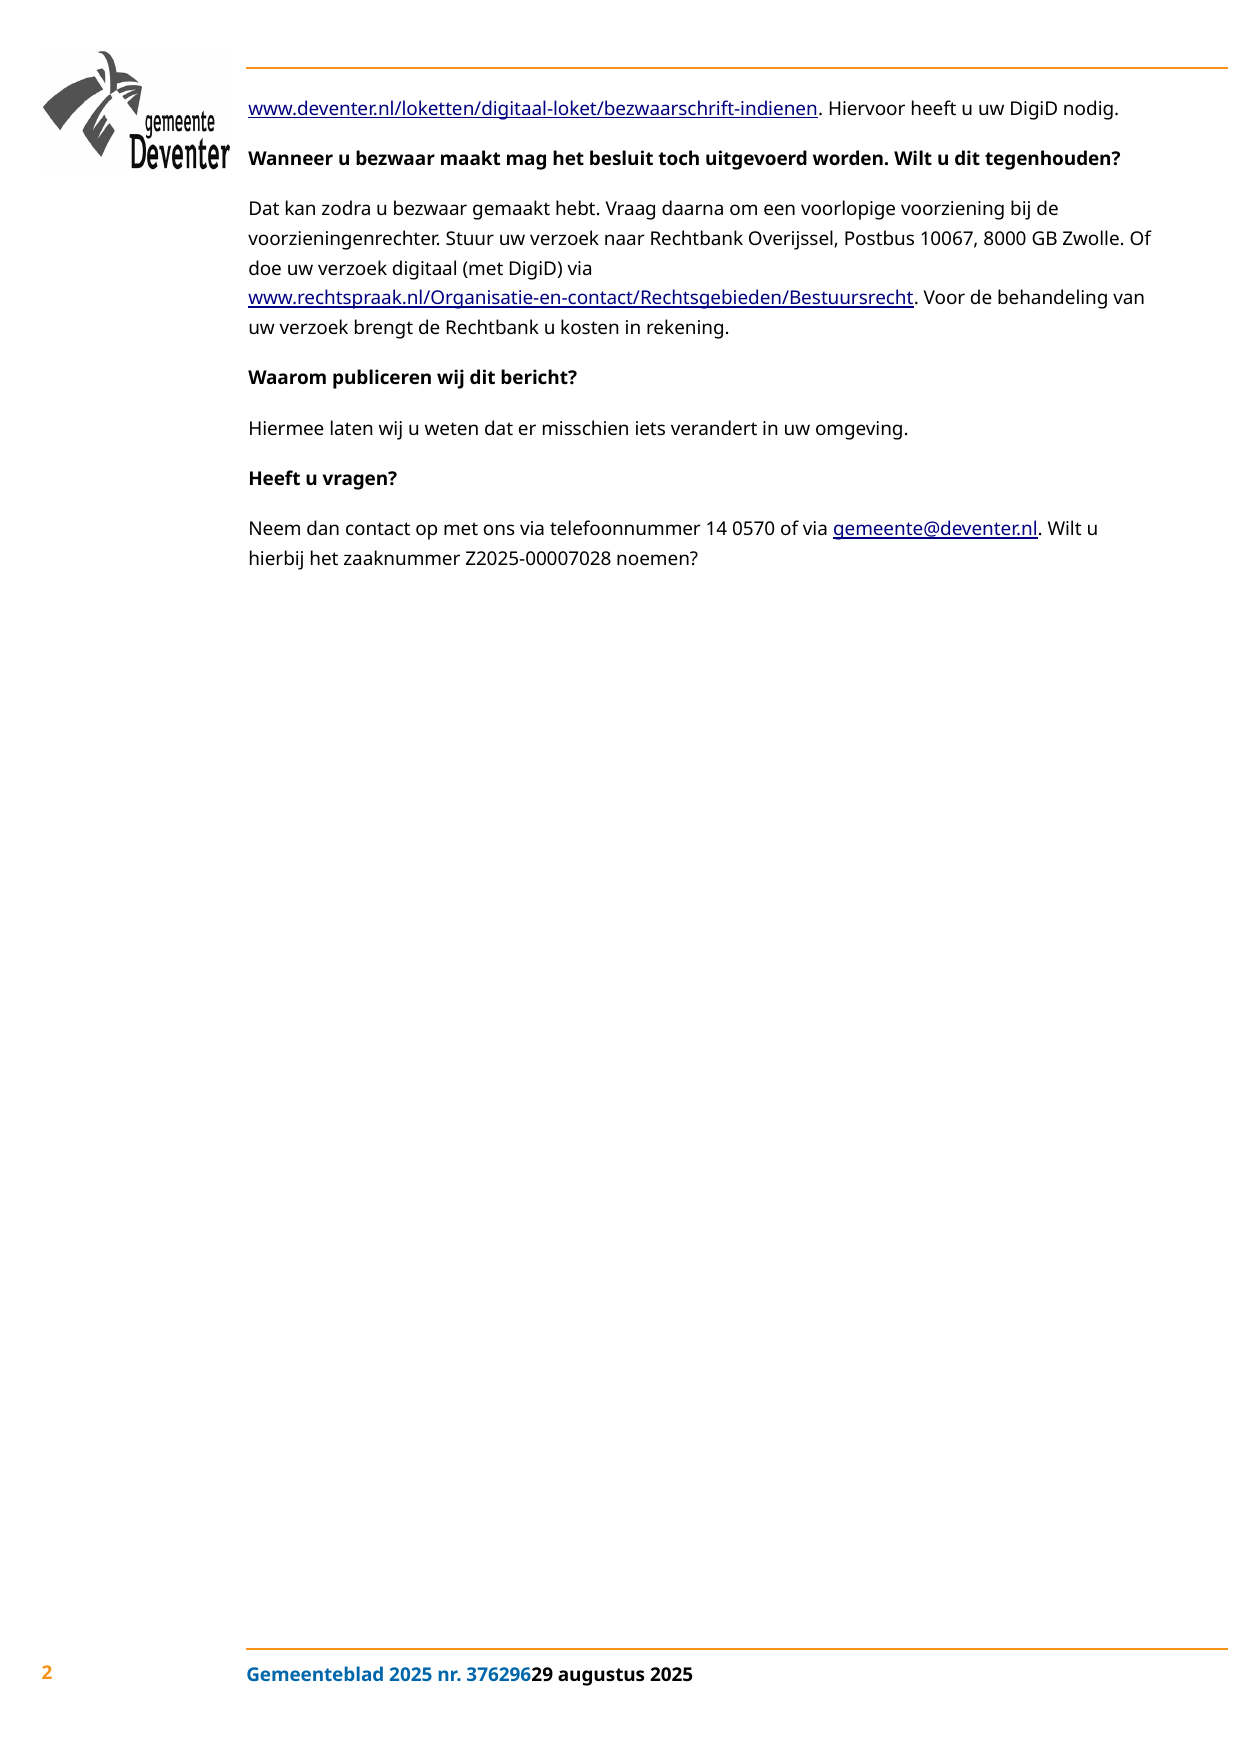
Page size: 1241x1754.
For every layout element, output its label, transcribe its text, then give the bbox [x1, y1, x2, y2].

text Dat kan zodra u bezwaar gemaakt hebt. Vraag daarna om een voorlopige voorziening bij de voorzieningenrechter. Stuur uw verzoek naar Rechtbank Overijssel, Postbus 10067, 8000 GB Zwolle. Of doe uw verzoek digitaal (met DigiD) via www.rechtspraak.nl/Organisatie-en-contact/Rechtsgebieden/Bestuursrecht. Voor de behandeling van uw verzoek brengt de Rechtbank u kosten in rekening. [248, 196, 1152, 340]
text Hiermee laten wij u weten dat er misschien iets verandert in uw omgeving. [248, 415, 1152, 441]
text Wanneer u bezwaar maakt mag het besluit toch uitgevoerd worden. Wilt u dit tegenhouden? [248, 145, 1152, 171]
picture [41, 47, 231, 172]
text Heeft u vragen? [248, 465, 1152, 491]
text Waarom publiceren wij dit bericht? [248, 364, 1152, 390]
text Neem dan contact op met ons via telefoonnummer 14 0570 of via gemeente@deventer.nl. Wilt u hierbij het zaaknummer Z2025-00007028 noemen? [248, 516, 1152, 571]
text www.deventer.nl/loketten/digitaal-loket/bezwaarschrift-indienen. Hiervoor heeft u uw DigiD nodig. [248, 95, 1152, 121]
